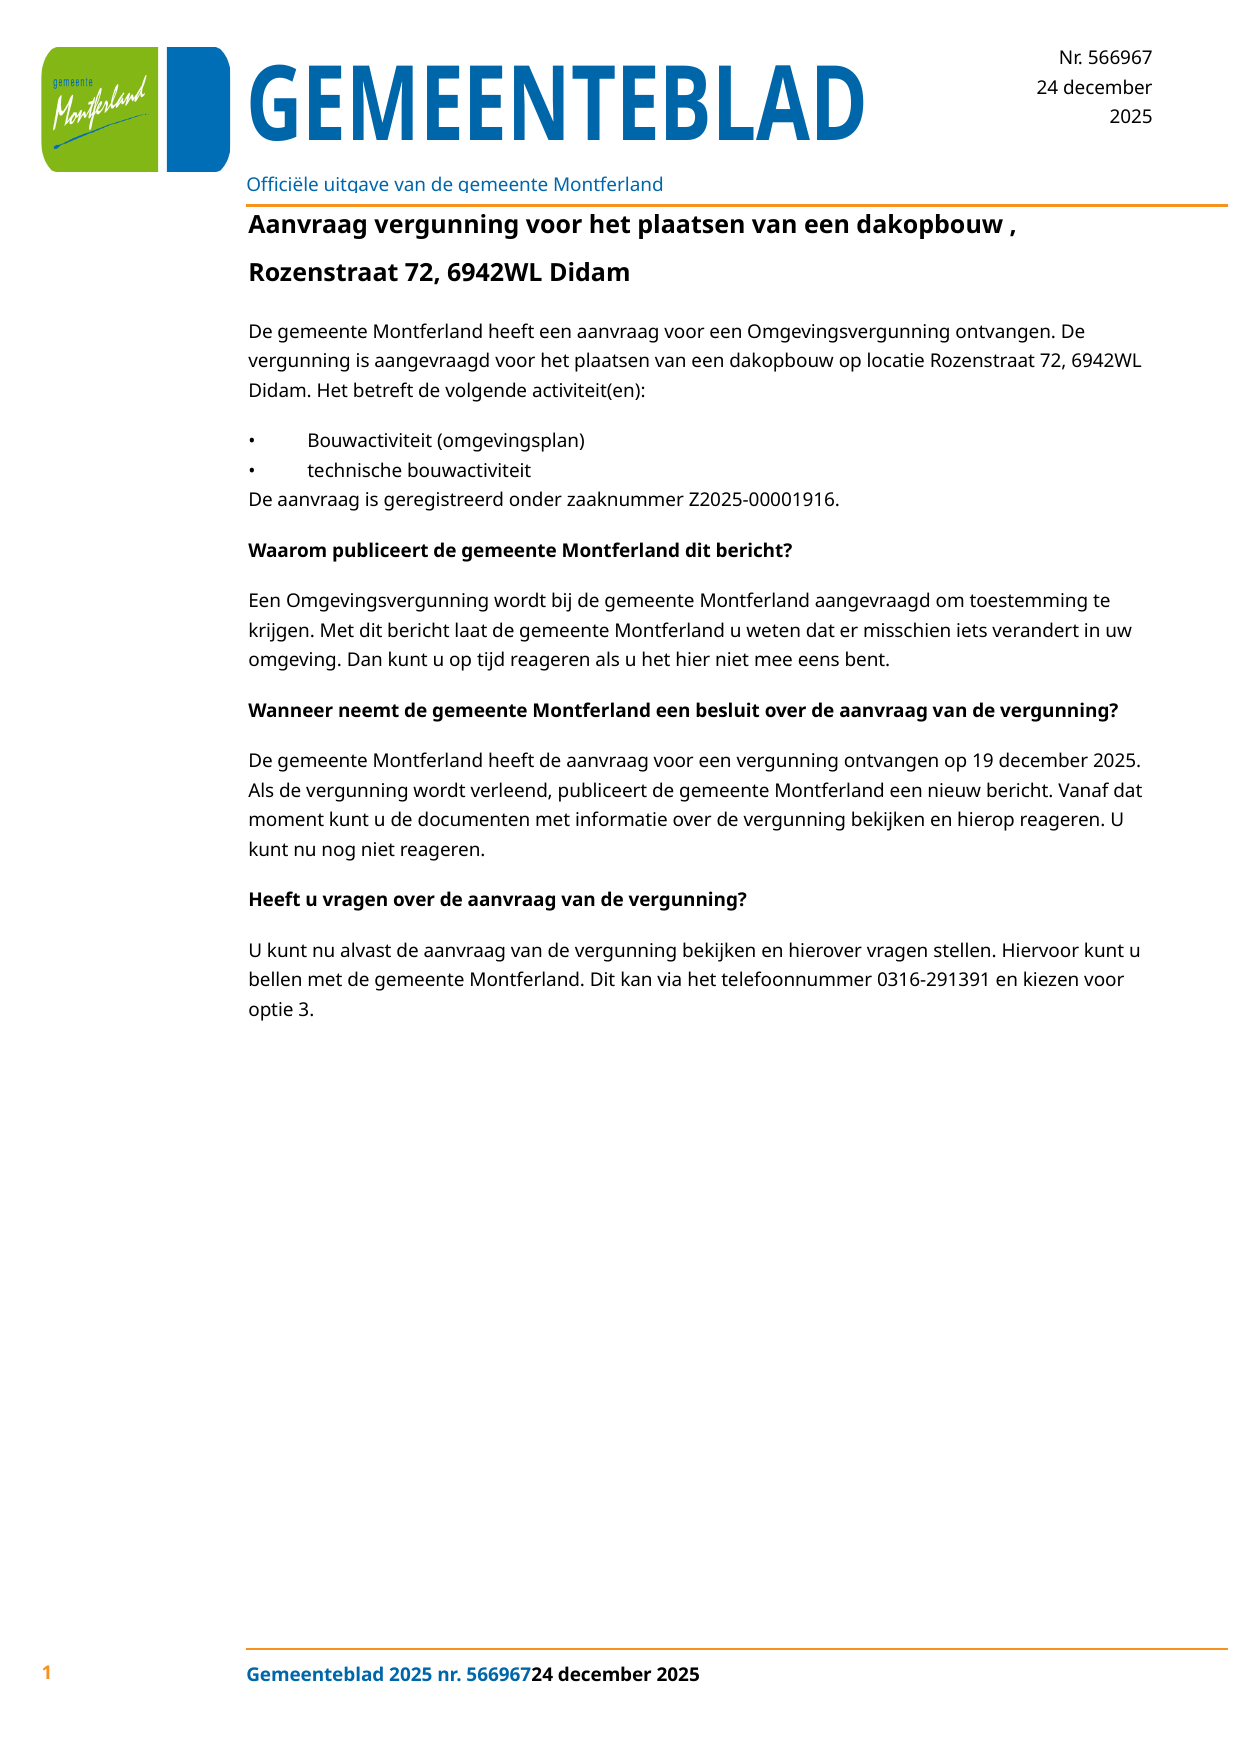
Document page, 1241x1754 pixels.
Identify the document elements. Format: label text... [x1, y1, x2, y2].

text De aanvraag is geregistreerd onder zaaknummer Z2025-00001916. [248, 487, 1152, 512]
text Heeft u vragen over de aanvraag van de vergunning? [248, 887, 1152, 912]
list Bouwactiviteit (omgevingsplan) [248, 427, 1152, 453]
text Waarom publiceert de gemeente Montferland dit bericht? [248, 537, 1152, 563]
text Wanneer neemt de gemeente Montferland een besluit over de aanvraag van de vergunning? [248, 697, 1152, 723]
picture [41, 47, 231, 172]
list technische bouwactiviteit [248, 457, 1152, 483]
text Een Omgevingsvergunning wordt bij de gemeente Montferland aangevraagd om toestemming te krijgen. Met dit bericht laat de gemeente Montferland u weten dat er misschien iets verandert in uw omgeving. Dan kunt u op tijd reageren als u het hier niet mee eens bent. [248, 587, 1152, 672]
text Aanvraag vergunning voor het plaatsen van een dakopbouw , Rozenstraat 72, 6942WL Didam [248, 207, 1152, 288]
text De gemeente Montferland heeft een aanvraag voor een Omgevingsvergunning ontvangen. De vergunning is aangevraagd voor het plaatsen van een dakopbouw op locatie Rozenstraat 72, 6942WL Didam. Het betreft de volgende activiteit(en): [248, 318, 1152, 403]
text De gemeente Montferland heeft de aanvraag voor een vergunning ontvangen op 19 december 2025. Als de vergunning wordt verleend, publiceert de gemeente Montferland een nieuw bericht. Vanaf dat moment kunt u de documenten met informatie over de vergunning bekijken en hierop reageren. U kunt nu nog niet reageren. [248, 747, 1152, 862]
text U kunt nu alvast de aanvraag van de vergunning bekijken en hierover vragen stellen. Hiervoor kunt u bellen met de gemeente Montferland. Dit kan via het telefoonnummer 0316-291391 en kiezen voor optie 3. [248, 937, 1152, 1022]
